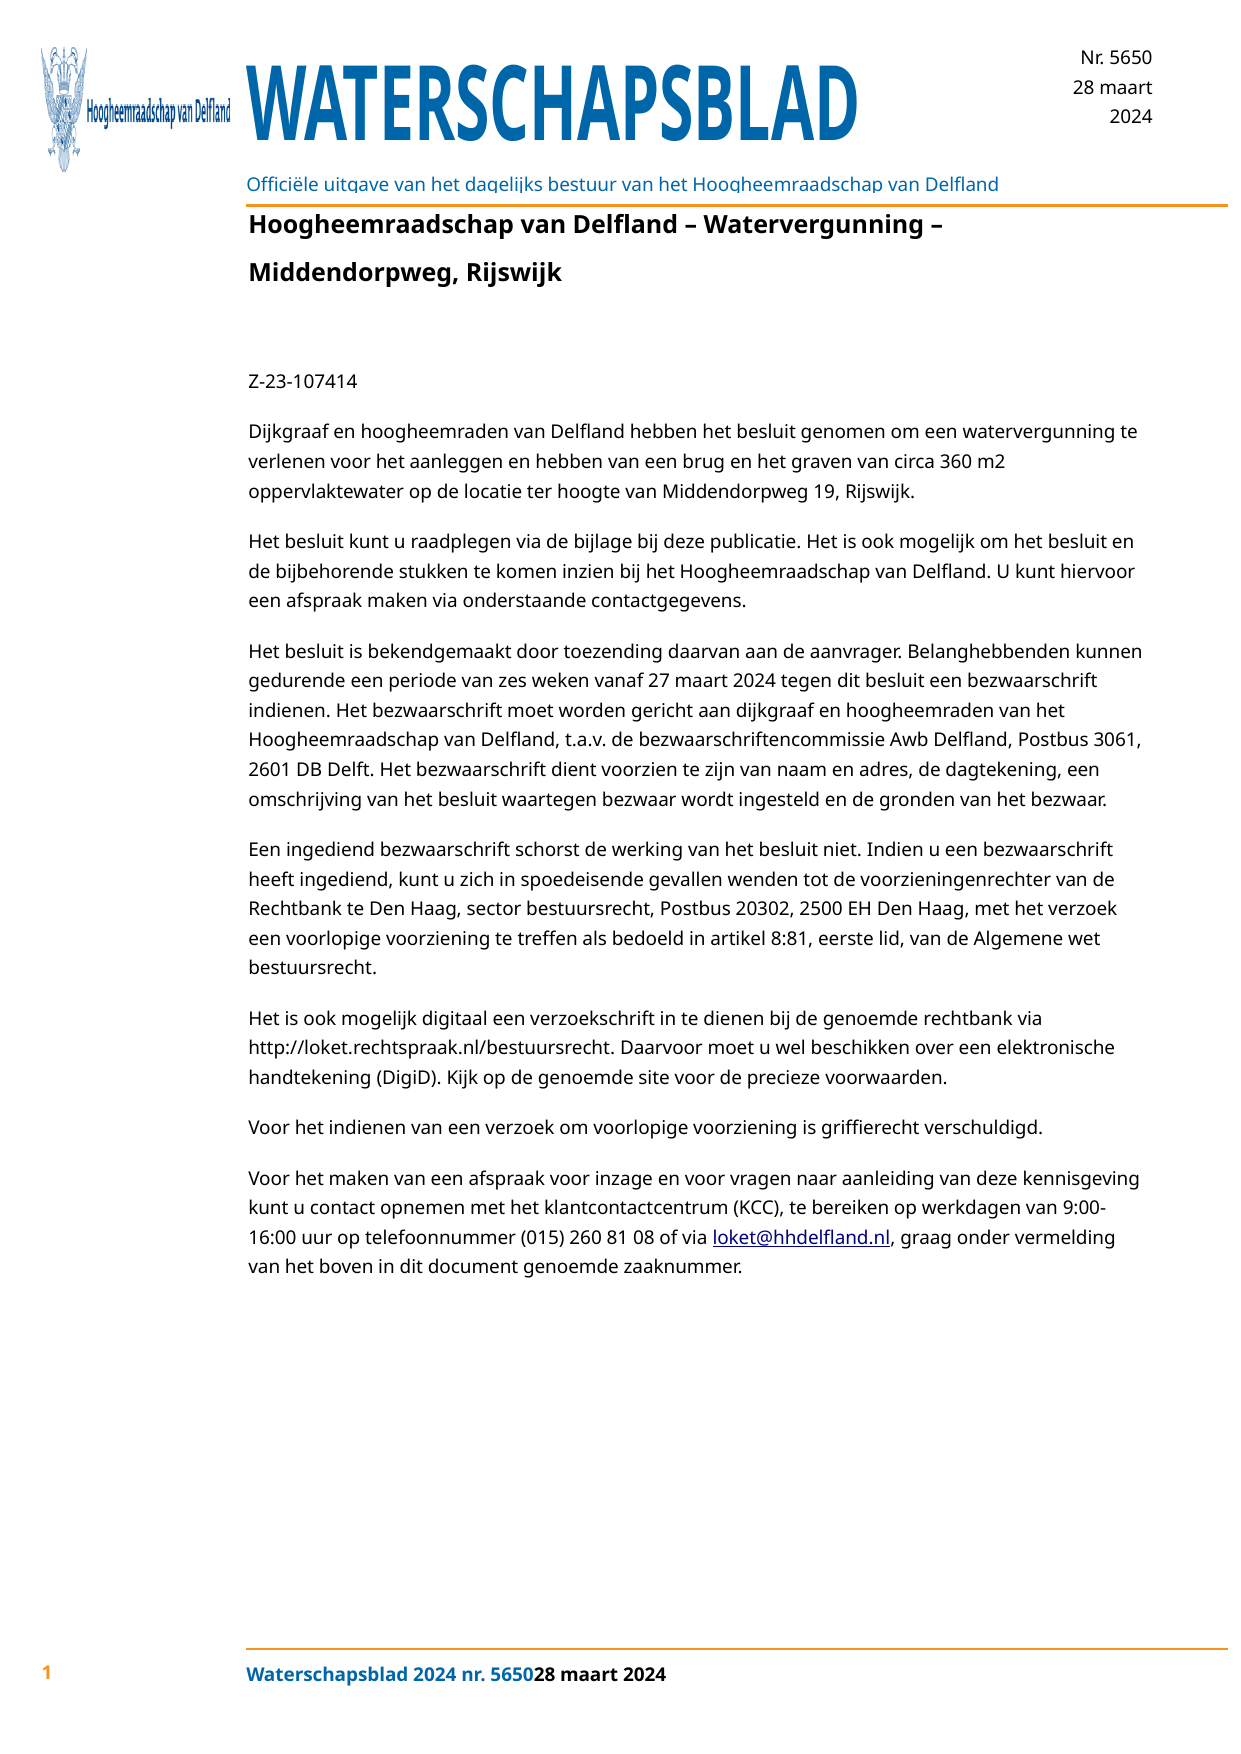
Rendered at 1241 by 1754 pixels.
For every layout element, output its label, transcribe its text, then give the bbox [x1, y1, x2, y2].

text Voor het indienen van een verzoek om voorlopige voorziening is griffierecht verschuldigd. [248, 1114, 1152, 1140]
text Dijkgraaf en hoogheemraden van Delfland hebben het besluit genomen om een watervergunning te verlenen voor het aanleggen en hebben van een brug en het graven van circa 360 m2 oppervlaktewater op de locatie ter hoogte van Middendorpweg 19, Rijswijk. [248, 419, 1152, 504]
picture [41, 47, 231, 172]
text Voor het maken van een afspraak voor inzage en voor vragen naar aanleiding van deze kennisgeving kunt u contact opnemen met het klantcontactcentrum (KCC), te bereiken op werkdagen van 9:00-16:00 uur op telefoonnummer (015) 260 81 08 of via loket@hhdelfland.nl, graag onder vermelding van het boven in dit document genoemde zaaknummer. [248, 1165, 1152, 1279]
text Het besluit is bekendgemaakt door toezending daarvan aan de aanvrager. Belanghebbenden kunnen gedurende een periode van zes weken vanaf 27 maart 2024 tegen dit besluit een bezwaarschrift indienen. Het bezwaarschrift moet worden gericht aan dijkgraaf en hoogheemraden van het Hoogheemraadschap van Delfland, t.a.v. de bezwaarschriftencommissie Awb Delfland, Postbus 3061, 2601 DB Delft. Het bezwaarschrift dient voorzien te zijn van naam en adres, de dagtekening, een omschrijving van het besluit waartegen bezwaar wordt ingesteld en de gronden van het bezwaar. [248, 638, 1152, 812]
text Het is ook mogelijk digitaal een verzoekschrift in te dienen bij de genoemde rechtbank via http://loket.rechtspraak.nl/bestuursrecht. Daarvoor moet u wel beschikken over een elektronische handtekening (DigiD). Kijk op de genoemde site voor de precieze voorwaarden. [248, 1005, 1152, 1090]
text Een ingediend bezwaarschrift schorst de werking van het besluit niet. Indien u een bezwaarschrift heeft ingediend, kunt u zich in spoedeisende gevallen wenden tot de voorzieningenrechter van de Rechtbank te Den Haag, sector bestuursrecht, Postbus 20302, 2500 EH Den Haag, met het verzoek een voorlopige voorziening te treffen als bedoeld in artikel 8:81, eerste lid, van de Algemene wet bestuursrecht. [248, 836, 1152, 980]
text Z-23-107414 [248, 368, 1152, 394]
text Het besluit kunt u raadplegen via de bijlage bij deze publicatie. Het is ook mogelijk om het besluit en de bijbehorende stukken te komen inzien bij het Hoogheemraadschap van Delfland. U kunt hiervoor een afspraak maken via onderstaande contactgegevens. [248, 528, 1152, 613]
text Hoogheemraadschap van Delfland – Watervergunning – Middendorpweg, Rijswijk [248, 207, 1152, 288]
